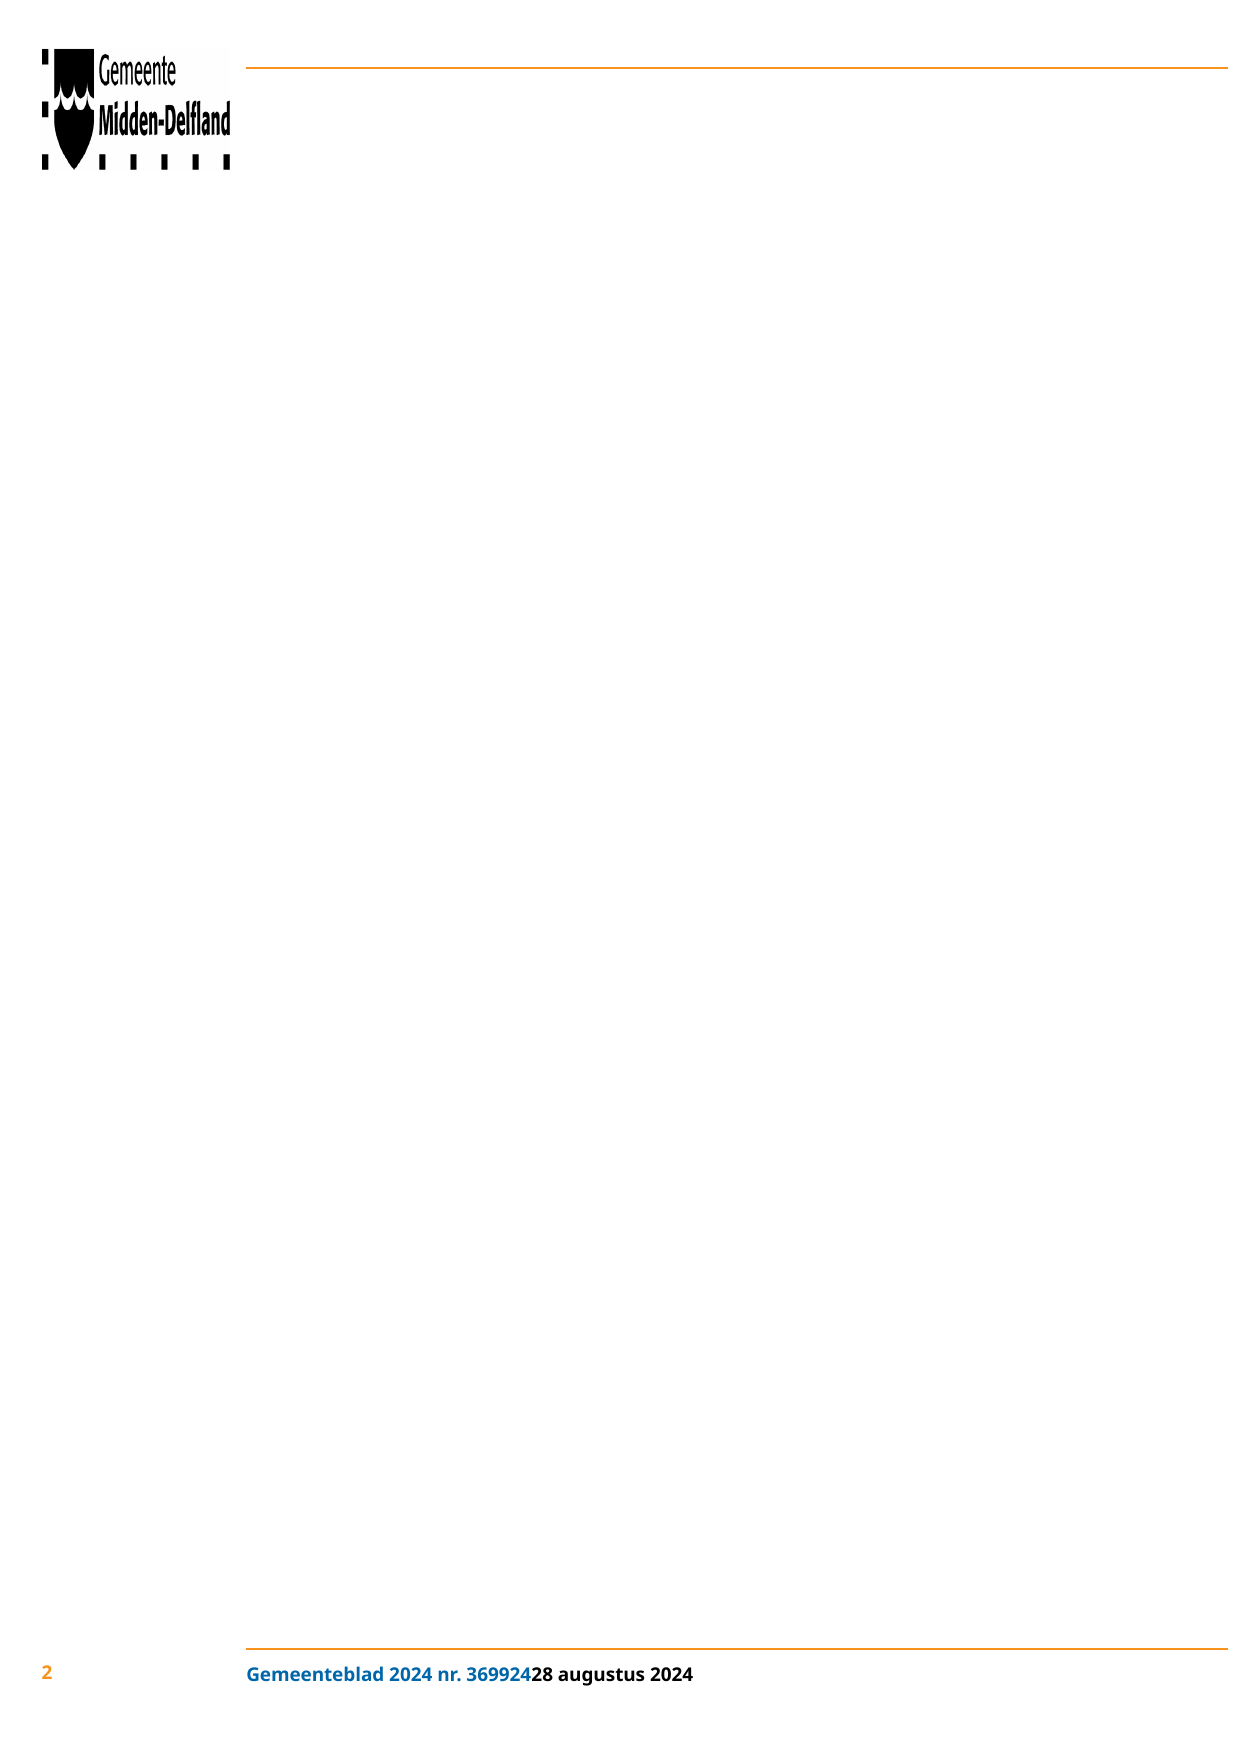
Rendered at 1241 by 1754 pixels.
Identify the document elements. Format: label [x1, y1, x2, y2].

picture [41, 47, 231, 172]
